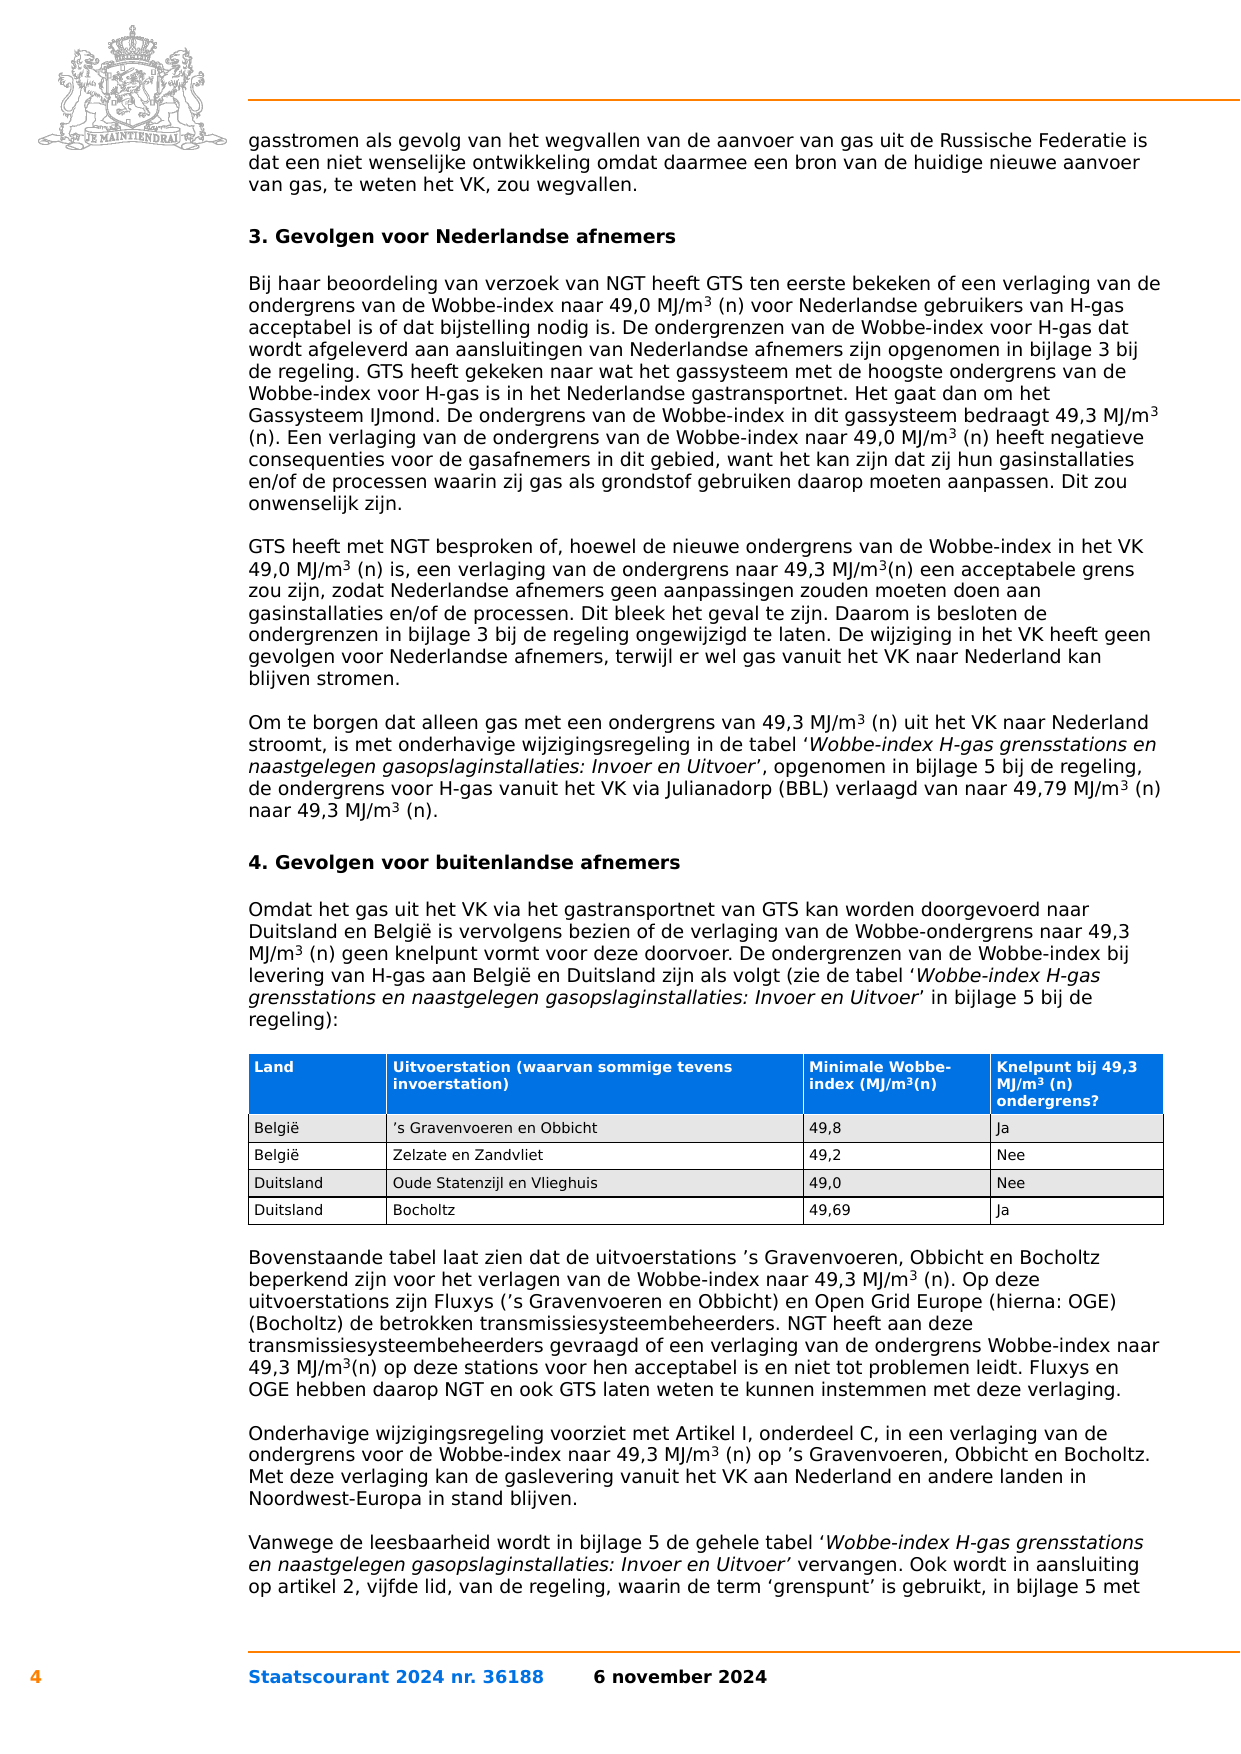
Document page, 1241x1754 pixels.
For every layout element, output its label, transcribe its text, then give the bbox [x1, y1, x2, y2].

text Bij haar beoordeling van verzoek van NGT heeft GTS ten eerste bekeken of een verlaging van de ondergrens van de Wobbe-index naar 49,0 MJ/m3 (n) voor Nederlandse gebruikers van H-gas acceptabel is of dat bijstelling nodig is. De ondergrenzen van de Wobbe-index voor H-gas dat wordt afgeleverd aan aansluitingen van Nederlandse afnemers zijn opgenomen in bijlage 3 bij de regeling. GTS heeft gekeken naar wat het gassysteem met de hoogste ondergrens van de Wobbe-index voor H-gas is in het Nederlandse gastransportnet. Het gaat dan om het Gassysteem IJmond. De ondergrens van de Wobbe-index in dit gassysteem bedraagt 49,3 MJ/m3 (n). Een verlaging van de ondergrens van de Wobbe-index naar 49,0 MJ/m3 (n) heeft negatieve consequenties voor de gasafnemers in dit gebied, want het kan zijn dat zij hun gasinstallaties en/of de processen waarin zij gas als grondstof gebruiken daarop moeten aanpassen. Dit zou onwenselijk zijn. [248, 273, 1163, 514]
text gasstromen als gevolg van het wegvallen van de aanvoer van gas uit de Russische Federatie is dat een niet wenselijke ontwikkeling omdat daarmee een bron van de huidige nieuwe aanvoer van gas, te weten het VK, zou wegvallen. [248, 130, 1163, 196]
table_cell België [249, 1115, 386, 1142]
table_header Uitvoerstation (waarvan sommige tevens invoerstation) [387, 1054, 803, 1114]
table_cell 49,0 [804, 1170, 990, 1196]
subtitle 3. Gevolgen voor Nederlandse afnemers [248, 226, 1163, 248]
text GTS heeft met NGT besproken of, hoewel de nieuwe ondergrens van de Wobbe-index in het VK 49,0 MJ/m3 (n) is, een verlaging van de ondergrens naar 49,3 MJ/m3(n) een acceptabele grens zou zijn, zodat Nederlandse afnemers geen aanpassingen zouden moeten doen aan gasinstallaties en/of de processen. Dit bleek het geval te zijn. Daarom is besloten de ondergrenzen in bijlage 3 bij de regeling ongewijzigd te laten. De wijziging in het VK heeft geen gevolgen voor Nederlandse afnemers, terwijl er wel gas vanuit het VK naar Nederland kan blijven stromen. [248, 536, 1163, 690]
table_cell ’s Gravenvoeren en Obbicht [387, 1115, 803, 1142]
table_header Land [249, 1054, 386, 1114]
table_cell België [249, 1143, 386, 1169]
text Omdat het gas uit het VK via het gastransportnet van GTS kan worden doorgevoerd naar Duitsland en België is vervolgens bezien of de verlaging van de Wobbe-ondergrens naar 49,3 MJ/m3 (n) geen knelpunt vormt voor deze doorvoer. De ondergrenzen van de Wobbe-index bij levering van H-gas aan België en Duitsland zijn als volgt (zie de tabel ‘Wobbe-index H-gas grensstations en naastgelegen gasopslaginstallaties: Invoer en Uitvoer’ in bijlage 5 bij de regeling): [248, 899, 1163, 1031]
text Vanwege de leesbaarheid wordt in bijlage 5 de gehele tabel ‘Wobbe-index H-gas grensstations en naastgelegen gasopslaginstallaties: Invoer en Uitvoer’ vervangen. Ook wordt in aansluiting op artikel 2, vijfde lid, van de regeling, waarin de term ‘grenspunt’ is gebruikt, in bijlage 5 met [248, 1532, 1163, 1598]
subtitle 4. Gevolgen voor buitenlandse afnemers [248, 852, 1163, 874]
text Bovenstaande tabel laat zien dat de uitvoerstations ’s Gravenvoeren, Obbicht en Bocholtz beperkend zijn voor het verlagen van de Wobbe-index naar 49,3 MJ/m3 (n). Op deze uitvoerstations zijn Fluxys (’s Gravenvoeren en Obbicht) en Open Grid Europe (hierna: OGE) (Bocholtz) de betrokken transmissiesysteembeheerders. NGT heeft aan deze transmissiesysteembeheerders gevraagd of een verlaging van de ondergrens Wobbe-index naar 49,3 MJ/m3(n) op deze stations voor hen acceptabel is en niet tot problemen leidt. Fluxys en OGE hebben daarop NGT en ook GTS laten weten te kunnen instemmen met deze verlaging. [248, 1247, 1163, 1401]
picture [38, 25, 227, 150]
text Om te borgen dat alleen gas met een ondergrens van 49,3 MJ/m3 (n) uit het VK naar Nederland stroomt, is met onderhavige wijzigingsregeling in de tabel ‘Wobbe-index H-gas grensstations en naastgelegen gasopslaginstallaties: Invoer en Uitvoer’, opgenomen in bijlage 5 bij de regeling, de ondergrens voor H-gas vanuit het VK via Julianadorp (BBL) verlaagd van naar 49,79 MJ/m3 (n) naar 49,3 MJ/m3 (n). [248, 712, 1163, 822]
table_header Minimale Wobbe-index (MJ/m3(n) [804, 1054, 990, 1114]
table_cell Nee [991, 1143, 1163, 1169]
table_cell Duitsland [249, 1170, 386, 1196]
table_cell Zelzate en Zandvliet [387, 1143, 803, 1169]
table_cell Oude Statenzijl en Vlieghuis [387, 1170, 803, 1196]
table_header Knelpunt bij 49,3 MJ/m3 (n) ondergrens? [991, 1054, 1163, 1114]
table_cell Nee [991, 1170, 1163, 1196]
table_cell Bocholtz [387, 1198, 803, 1224]
text Onderhavige wijzigingsregeling voorziet met Artikel I, onderdeel C, in een verlaging van de ondergrens voor de Wobbe-index naar 49,3 MJ/m3 (n) op ’s Gravenvoeren, Obbicht en Bocholtz. Met deze verlaging kan de gaslevering vanuit het VK aan Nederland en andere landen in Noordwest-Europa in stand blijven. [248, 1422, 1163, 1510]
table_cell 49,8 [804, 1115, 990, 1142]
table_cell Ja [991, 1115, 1163, 1142]
table_cell 49,2 [804, 1143, 990, 1169]
table_cell 49,69 [804, 1198, 990, 1224]
table_cell Ja [991, 1198, 1163, 1224]
table_cell Duitsland [249, 1198, 386, 1224]
